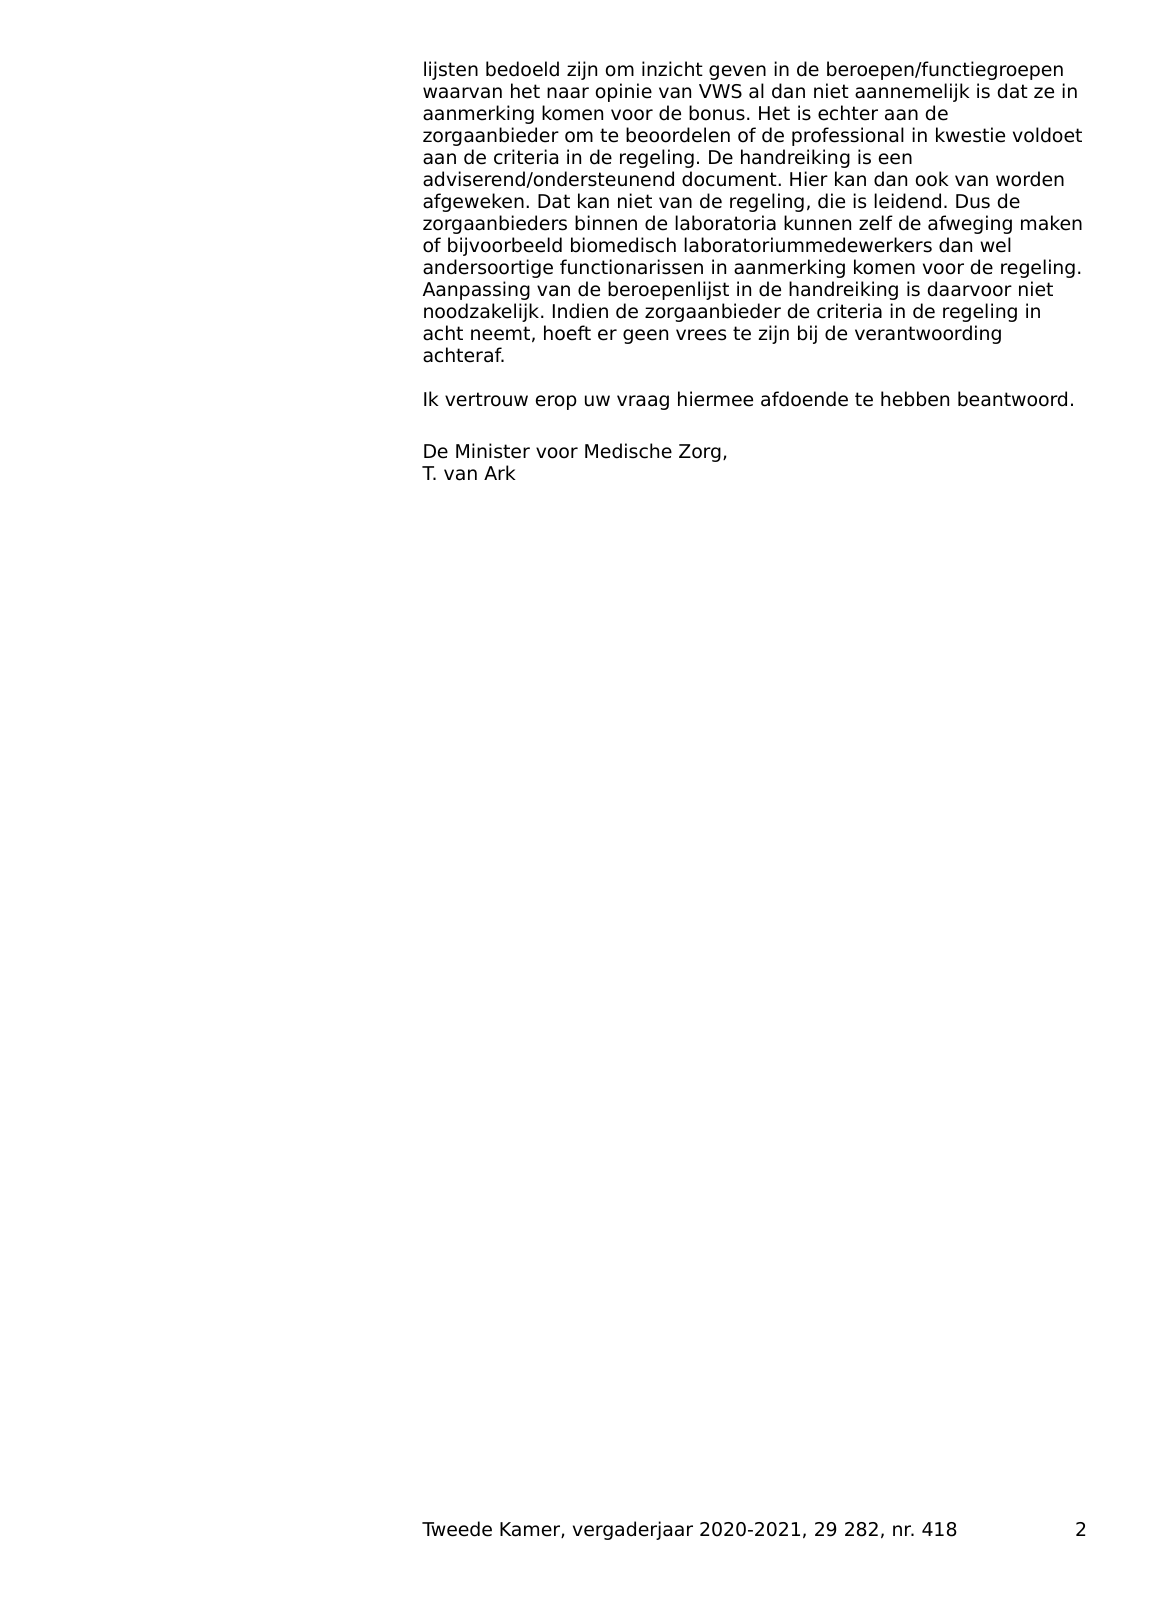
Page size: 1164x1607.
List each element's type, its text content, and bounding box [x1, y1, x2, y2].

text Ik vertrouw erop uw vraag hiermee afdoende te hebben beantwoord. [422, 389, 1087, 411]
text De Minister voor Medische Zorg, T. van Ark [422, 441, 1087, 485]
text lijsten bedoeld zijn om inzicht geven in de beroepen/functiegroepen waarvan het naar opinie van VWS al dan niet aannemelijk is dat ze in aanmerking komen voor de bonus. Het is echter aan de zorgaanbieder om te beoordelen of de professional in kwestie voldoet aan de criteria in de regeling. De handreiking is een adviserend/ondersteunend document. Hier kan dan ook van worden afgeweken. Dat kan niet van de regeling, die is leidend. Dus de zorgaanbieders binnen de laboratoria kunnen zelf de afweging maken of bijvoorbeeld biomedisch laboratoriummedewerkers dan wel andersoortige functionarissen in aanmerking komen voor de regeling. Aanpassing van de beroepenlijst in de handreiking is daarvoor niet noodzakelijk. Indien de zorgaanbieder de criteria in de regeling in acht neemt, hoeft er geen vrees te zijn bij de verantwoording achteraf. [422, 59, 1087, 367]
